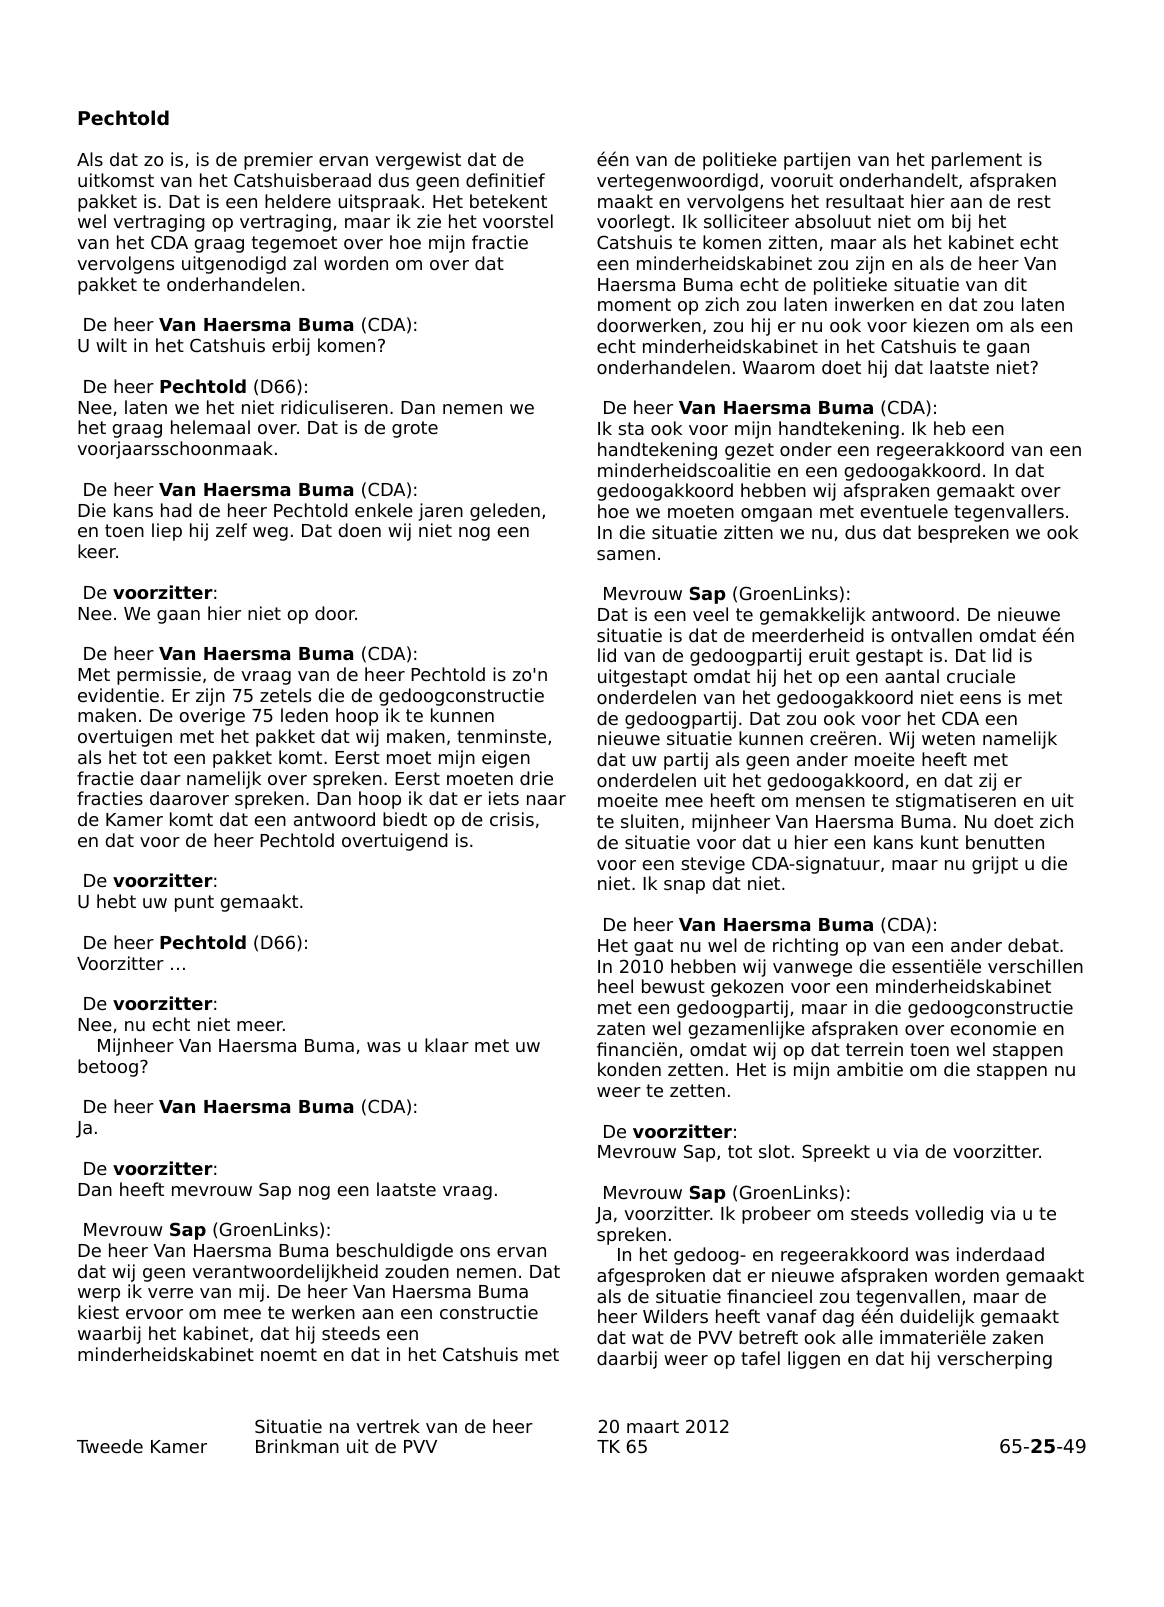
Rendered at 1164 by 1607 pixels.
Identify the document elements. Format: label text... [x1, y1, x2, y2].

text Nee, nu echt niet meer. [77, 1015, 567, 1036]
text De voorzitter: [77, 994, 567, 1015]
text U wilt in het Catshuis erbij komen? [77, 336, 567, 357]
text De voorzitter: [77, 583, 567, 603]
text Mevrouw Sap (GroenLinks): [596, 584, 1087, 605]
text De voorzitter: [77, 1159, 567, 1179]
text Mevrouw Sap (GroenLinks): [596, 1183, 1087, 1204]
text één van de politieke partijen van het parlement is vertegenwoordigd, vooruit onderhandelt, afspraken maakt en vervolgens het resultaat hier aan de rest voorlegt. Ik solliciteer absoluut niet om bij het Catshuis te komen zitten, maar als het kabinet echt een minderheidskabinet zou zijn en als de heer Van Haersma Buma echt de politieke situatie van dit moment op zich zou laten inwerken en dat zou laten doorwerken, zou hij er nu ook voor kiezen om als een echt minderheidskabinet in het Catshuis te gaan onderhandelen. Waarom doet hij dat laatste niet? [596, 150, 1087, 378]
text Met permissie, de vraag van de heer Pechtold is zo'n evidentie. Er zijn 75 zetels die de gedoogconstructie maken. De overige 75 leden hoop ik te kunnen overtuigen met het pakket dat wij maken, tenminste, als het tot een pakket komt. Eerst moet mijn eigen fractie daar namelijk over spreken. Eerst moeten drie fracties daarover spreken. Dan hoop ik dat er iets naar de Kamer komt dat een antwoord biedt op de crisis, en dat voor de heer Pechtold overtuigend is. [77, 665, 567, 851]
text De heer Van Haersma Buma (CDA): [77, 315, 567, 336]
text Het gaat nu wel de richting op van een ander debat. In 2010 hebben wij vanwege die essentiële verschillen heel bewust gekozen voor een minderheidskabinet met een gedoogpartij, maar in die gedoogconstructie zaten wel gezamenlijke afspraken over economie en financiën, omdat wij op dat terrein toen wel stappen konden zetten. Het is mijn ambitie om die stappen nu weer te zetten. [596, 936, 1087, 1102]
text U hebt uw punt gemaakt. [77, 892, 567, 913]
text Ja, voorzitter. Ik probeer om steeds volledig via u te spreken. [596, 1204, 1087, 1245]
text De voorzitter: [596, 1122, 1087, 1142]
text Die kans had de heer Pechtold enkele jaren geleden, en toen liep hij zelf weg. Dat doen wij niet nog een keer. [77, 500, 567, 563]
text Dan heeft mevrouw Sap nog een laatste vraag. [77, 1179, 567, 1200]
text Als dat zo is, is de premier ervan vergewist dat de uitkomst van het Catshuisberaad dus geen definitief pakket is. Dat is een heldere uitspraak. Het betekent wel vertraging op vertraging, maar ik zie het voorstel van het CDA graag tegemoet over hoe mijn fractie vervolgens uitgenodigd zal worden om over dat pakket te onderhandelen. [77, 150, 567, 295]
text Mevrouw Sap (GroenLinks): [77, 1220, 567, 1241]
text De voorzitter: [77, 871, 567, 892]
text De heer Van Haersma Buma (CDA): [596, 398, 1087, 419]
text De heer Van Haersma Buma beschuldigde ons ervan dat wij geen verantwoordelijkheid zouden nemen. Dat werp ik verre van mij. De heer Van Haersma Buma kiest ervoor om mee te werken aan een constructie waarbij het kabinet, dat hij steeds een minderheidskabinet noemt en dat in het Catshuis met [77, 1241, 567, 1365]
text De heer Van Haersma Buma (CDA): [77, 480, 567, 500]
text De heer Pechtold (D66): [77, 377, 567, 397]
text De heer Van Haersma Buma (CDA): [77, 644, 567, 665]
text Dat is een veel te gemakkelijk antwoord. De nieuwe situatie is dat de meerderheid is ontvallen omdat één lid van de gedoogpartij eruit gestapt is. Dat lid is uitgestapt omdat hij het op een aantal cruciale onderdelen van het gedoogakkoord niet eens is met de gedoogpartij. Dat zou ook voor het CDA een nieuwe situatie kunnen creëren. Wij weten namelijk dat uw partij als geen ander moeite heeft met onderdelen uit het gedoogakkoord, en dat zij er moeite mee heeft om mensen te stigmatiseren en uit te sluiten, mijnheer Van Haersma Buma. Nu doet zich de situatie voor dat u hier een kans kunt benutten voor een stevige CDA-signatuur, maar nu grijpt u die niet. Ik snap dat niet. [596, 605, 1087, 895]
text Ja. [77, 1118, 567, 1139]
text Nee, laten we het niet ridiculiseren. Dan nemen we het graag helemaal over. Dat is de grote voorjaarsschoonmaak. [77, 397, 567, 460]
text Nee. We gaan hier niet op door. [77, 603, 567, 624]
text De heer Van Haersma Buma (CDA): [596, 915, 1087, 936]
text Ik sta ook voor mijn handtekening. Ik heb een handtekening gezet onder een regeerakkoord van een minderheidscoalitie en een gedoogakkoord. In dat gedoogakkoord hebben wij afspraken gemaakt over hoe we moeten omgaan met eventuele tegenvallers. In die situatie zitten we nu, dus dat bespreken we ook samen. [596, 419, 1087, 564]
text Mevrouw Sap, tot slot. Spreekt u via de voorzitter. [596, 1142, 1087, 1163]
text In het gedoog- en regeerakkoord was inderdaad afgesproken dat er nieuwe afspraken worden gemaakt als de situatie financieel zou tegenvallen, maar de heer Wilders heeft vanaf dag één duidelijk gemaakt dat wat de PVV betreft ook alle immateriële zaken daarbij weer op tafel liggen en dat hij verscherping [596, 1245, 1087, 1369]
text De heer Van Haersma Buma (CDA): [77, 1097, 567, 1118]
text Voorzitter … [77, 953, 567, 974]
text Mijnheer Van Haersma Buma, was u klaar met uw betoog? [77, 1036, 567, 1077]
text De heer Pechtold (D66): [77, 933, 567, 953]
